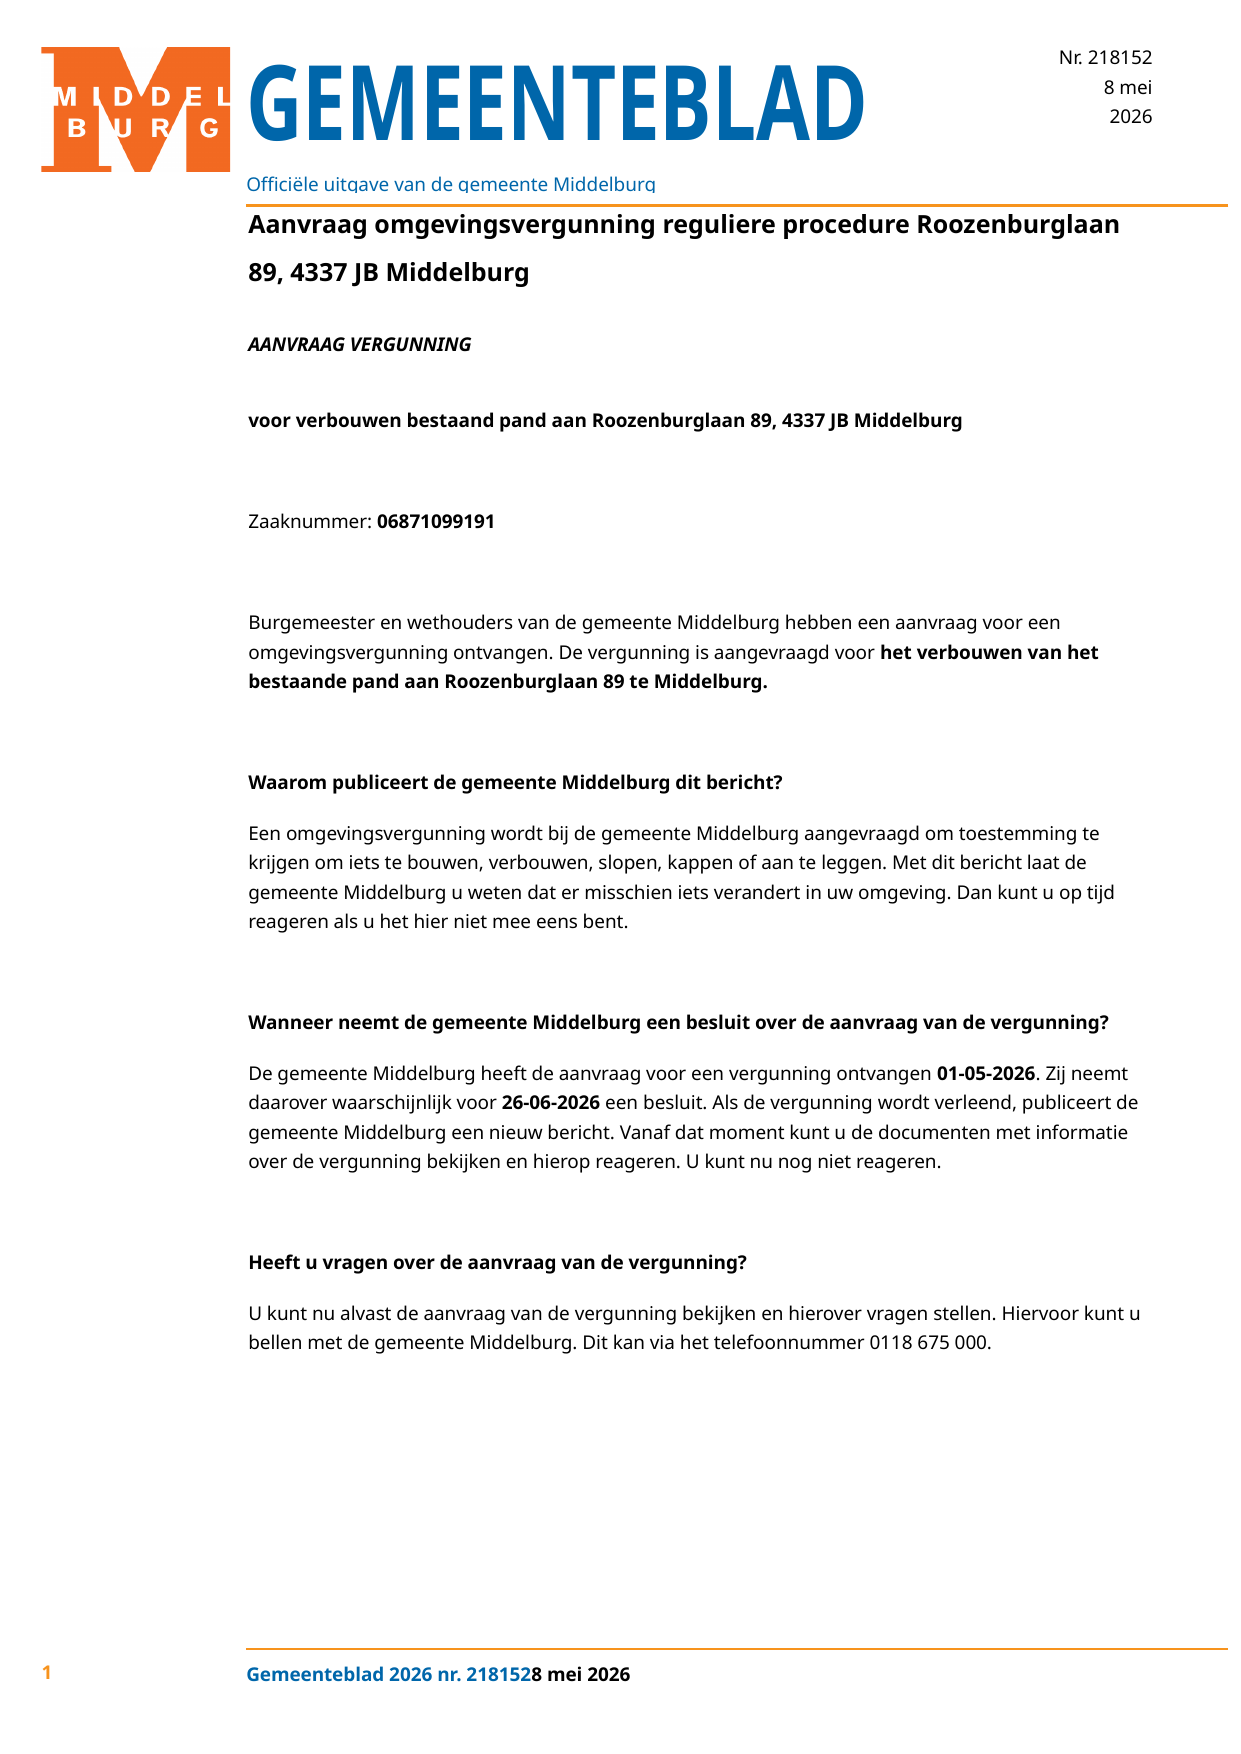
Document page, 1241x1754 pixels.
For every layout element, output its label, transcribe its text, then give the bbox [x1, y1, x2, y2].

text Waarom publiceert de gemeente Middelburg dit bericht? [248, 769, 1152, 795]
picture [41, 47, 231, 172]
text AANVRAAG VERGUNNING [248, 331, 1152, 357]
text De gemeente Middelburg heeft de aanvraag voor een vergunning ontvangen 01-05-2026. Zij neemt daarover waarschijnlijk voor 26-06-2026 een besluit. Als de vergunning wordt verleend, publiceert de gemeente Middelburg een nieuw bericht. Vanaf dat moment kunt u de documenten met informatie over de vergunning bekijken en hierop reageren. U kunt nu nog niet reageren. [248, 1060, 1152, 1174]
text voor verbouwen bestaand pand aan Roozenburglaan 89, 4337 JB Middelburg [248, 408, 1152, 433]
text Burgemeester en wethouders van de gemeente Middelburg hebben een aanvraag voor een omgevingsvergunning ontvangen. De vergunning is aangevraagd voor het verbouwen van het bestaande pand aan Roozenburglaan 89 te Middelburg. [248, 609, 1152, 694]
text Aanvraag omgevingsvergunning reguliere procedure Roozenburglaan 89, 4337 JB Middelburg [248, 207, 1152, 288]
text Heeft u vragen over de aanvraag van de vergunning? [248, 1249, 1152, 1275]
text Wanneer neemt de gemeente Middelburg een besluit over de aanvraag van de vergunning? [248, 1009, 1152, 1035]
text U kunt nu alvast de aanvraag van de vergunning bekijken en hierover vragen stellen. Hiervoor kunt u bellen met de gemeente Middelburg. Dit kan via het telefoonnummer 0118 675 000. [248, 1300, 1152, 1355]
text Een omgevingsvergunning wordt bij de gemeente Middelburg aangevraagd om toestemming te krijgen om iets te bouwen, verbouwen, slopen, kappen of aan te leggen. Met dit bericht laat de gemeente Middelburg u weten dat er misschien iets verandert in uw omgeving. Dan kunt u op tijd reageren als u het hier niet mee eens bent. [248, 820, 1152, 934]
text Zaaknummer: 06871099191 [248, 508, 1152, 534]
